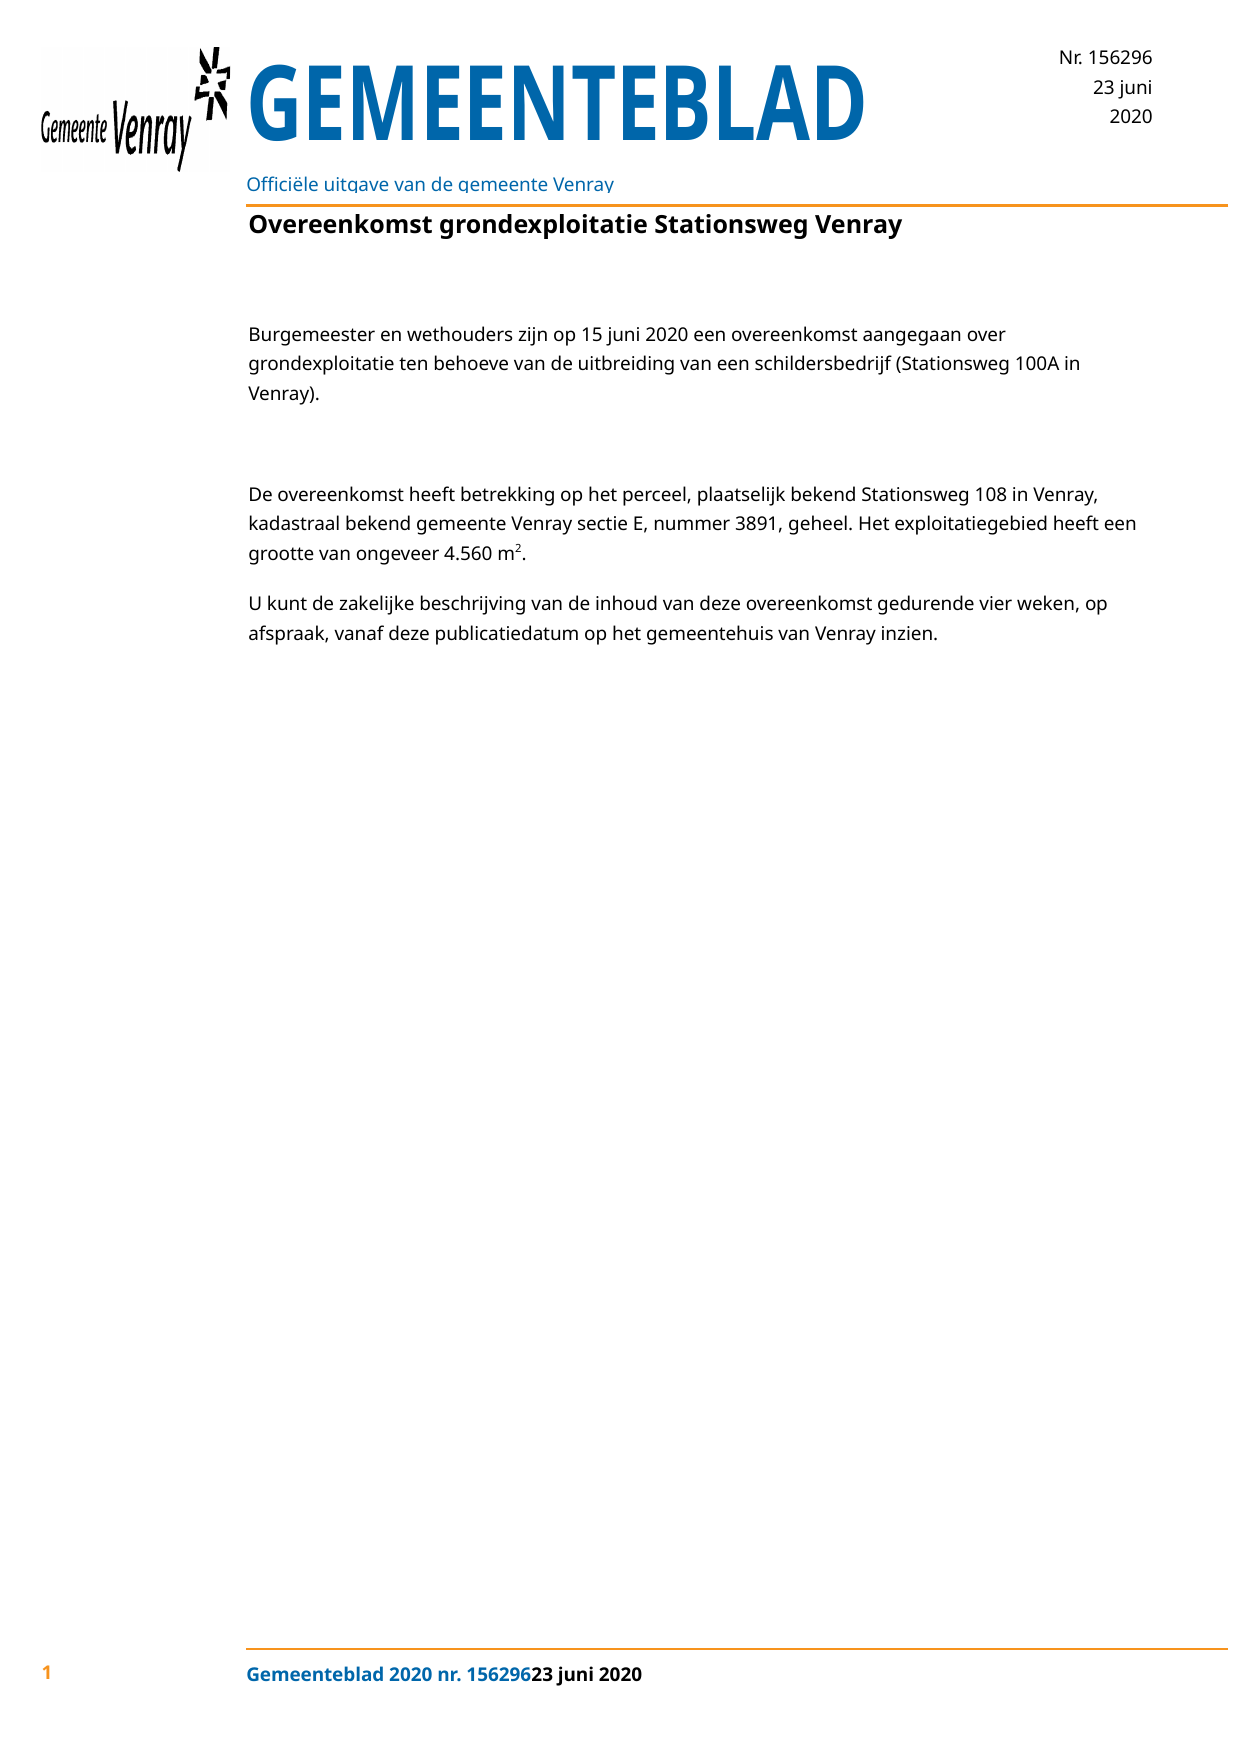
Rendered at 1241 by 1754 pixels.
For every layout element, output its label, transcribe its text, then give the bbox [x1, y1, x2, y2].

text U kunt de zakelijke beschrijving van de inhoud van deze overeenkomst gedurende vier weken, op afspraak, vanaf deze publicatiedatum op het gemeentehuis van Venray inzien. [248, 590, 1152, 646]
text Burgemeester en wethouders zijn op 15 juni 2020 een overeenkomst aangegaan over grondexploitatie ten behoeve van de uitbreiding van een schildersbedrijf (Stationsweg 100A in Venray). [248, 321, 1152, 406]
picture [41, 47, 231, 172]
text De overeenkomst heeft betrekking op het perceel, plaatselijk bekend Stationsweg 108 in Venray, kadastraal bekend gemeente Venray sectie E, nummer 3891, geheel. Het exploitatiegebied heeft een grootte van ongeveer 4.560 m2. [248, 481, 1152, 566]
text Overeenkomst grondexploitatie Stationsweg Venray [248, 207, 1152, 241]
